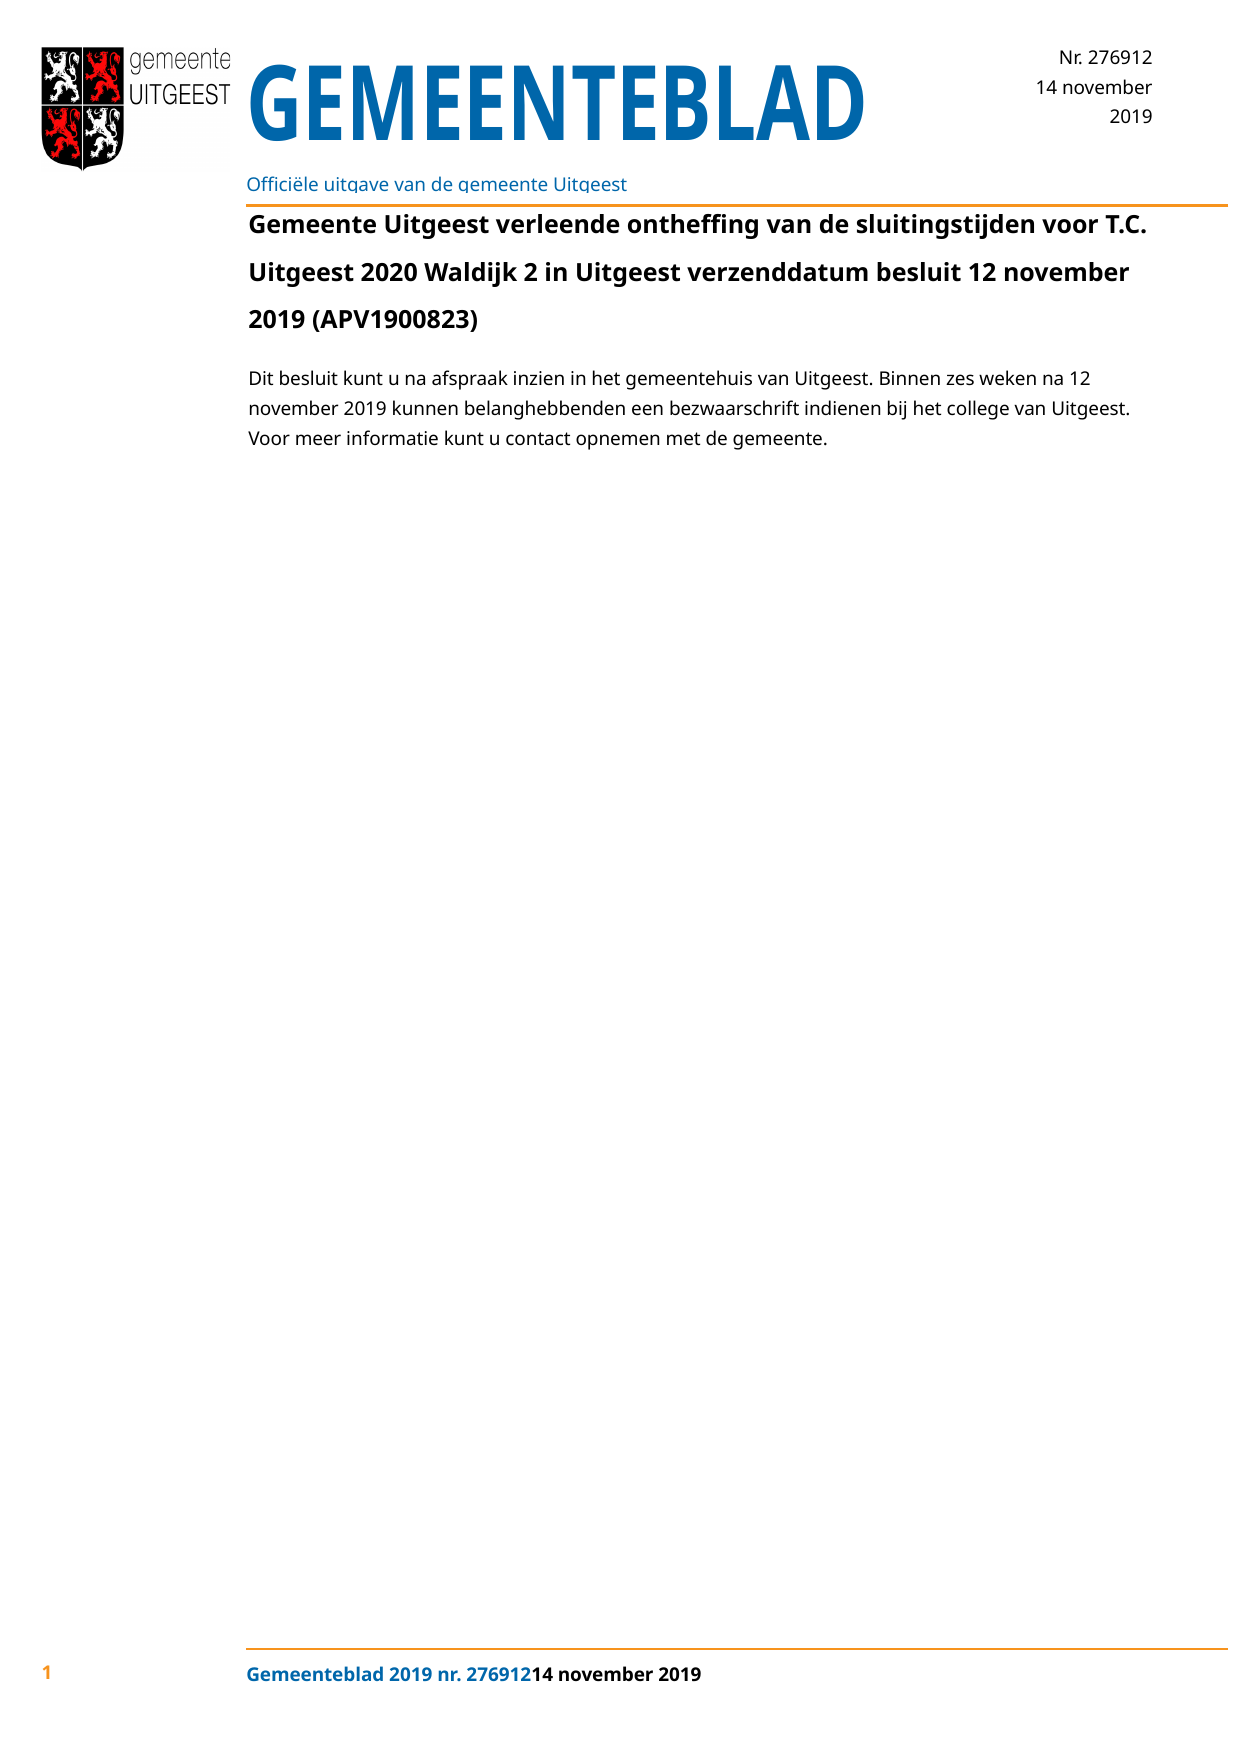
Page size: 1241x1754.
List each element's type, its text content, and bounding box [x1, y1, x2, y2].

text Gemeente Uitgeest verleende ontheffing van de sluitingstijden voor T.C. Uitgeest 2020 Waldijk 2 in Uitgeest verzenddatum besluit 12 november 2019 (APV1900823) [248, 207, 1152, 336]
text Dit besluit kunt u na afspraak inzien in het gemeentehuis van Uitgeest. Binnen zes weken na 12 november 2019 kunnen belanghebbenden een bezwaarschrift indienen bij het college van Uitgeest. Voor meer informatie kunt u contact opnemen met de gemeente. [248, 366, 1152, 450]
picture [41, 47, 231, 172]
